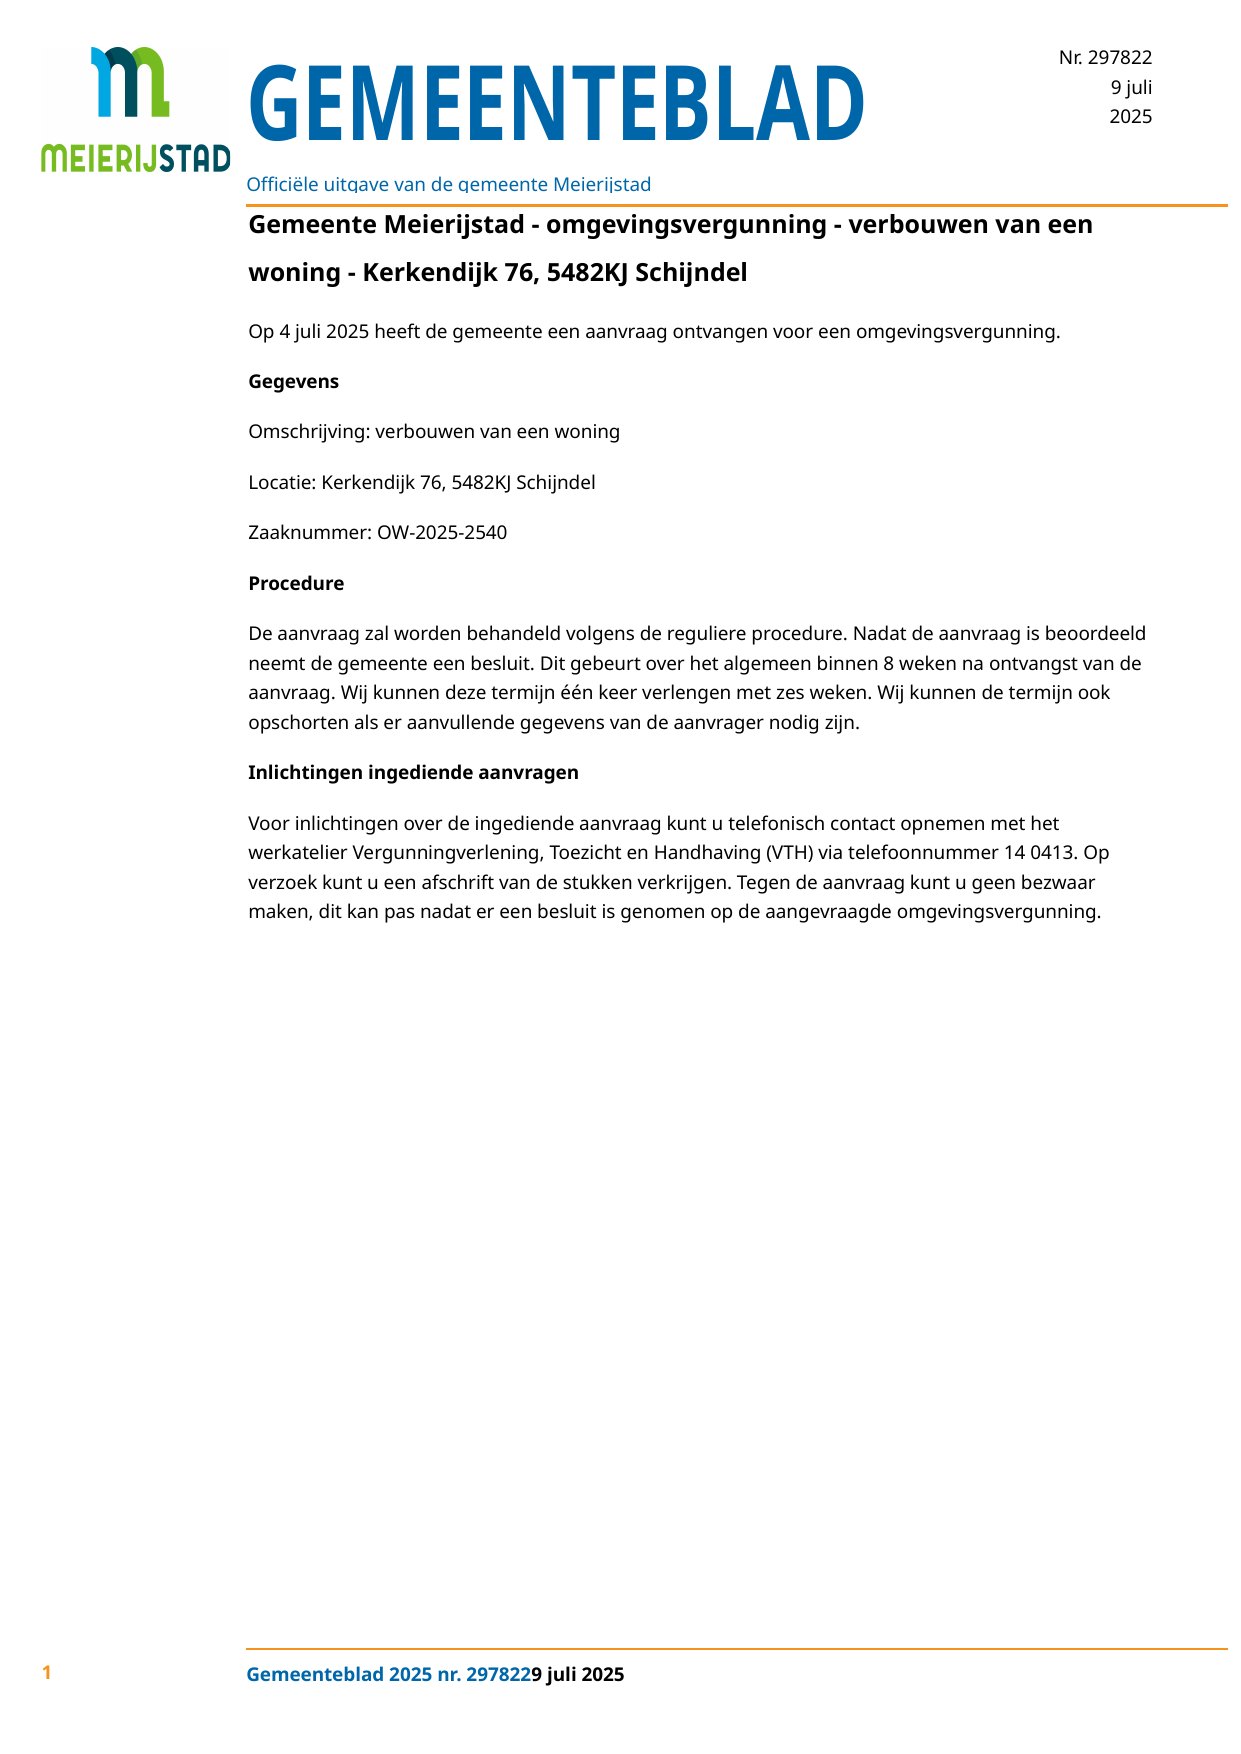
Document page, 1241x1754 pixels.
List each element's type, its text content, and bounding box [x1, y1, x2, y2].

text Locatie: Kerkendijk 76, 5482KJ Schijndel [248, 469, 1152, 495]
text Inlichtingen ingediende aanvragen [248, 759, 1152, 785]
text Op 4 juli 2025 heeft de gemeente een aanvraag ontvangen voor een omgevingsvergunning. [248, 318, 1152, 344]
text Zaaknummer: OW-2025-2540 [248, 519, 1152, 545]
text Gegevens [248, 368, 1152, 394]
text De aanvraag zal worden behandeld volgens de reguliere procedure. Nadat de aanvraag is beoordeeld neemt de gemeente een besluit. Dit gebeurt over het algemeen binnen 8 weken na ontvangst van de aanvraag. Wij kunnen deze termijn één keer verlengen met zes weken. Wij kunnen de termijn ook opschorten als er aanvullende gegevens van de aanvrager nodig zijn. [248, 620, 1152, 735]
text Omschrijving: verbouwen van een woning [248, 419, 1152, 444]
picture [41, 47, 231, 172]
text Gemeente Meierijstad - omgevingsvergunning - verbouwen van een woning - Kerkendijk 76, 5482KJ Schijndel [248, 207, 1152, 288]
text Voor inlichtingen over de ingediende aanvraag kunt u telefonisch contact opnemen met het werkatelier Vergunningverlening, Toezicht en Handhaving (VTH) via telefoonnummer 14 0413. Op verzoek kunt u een afschrift van de stukken verkrijgen. Tegen de aanvraag kunt u geen bezwaar maken, dit kan pas nadat er een besluit is genomen op de aangevraagde omgevingsvergunning. [248, 810, 1152, 924]
text Procedure [248, 570, 1152, 596]
